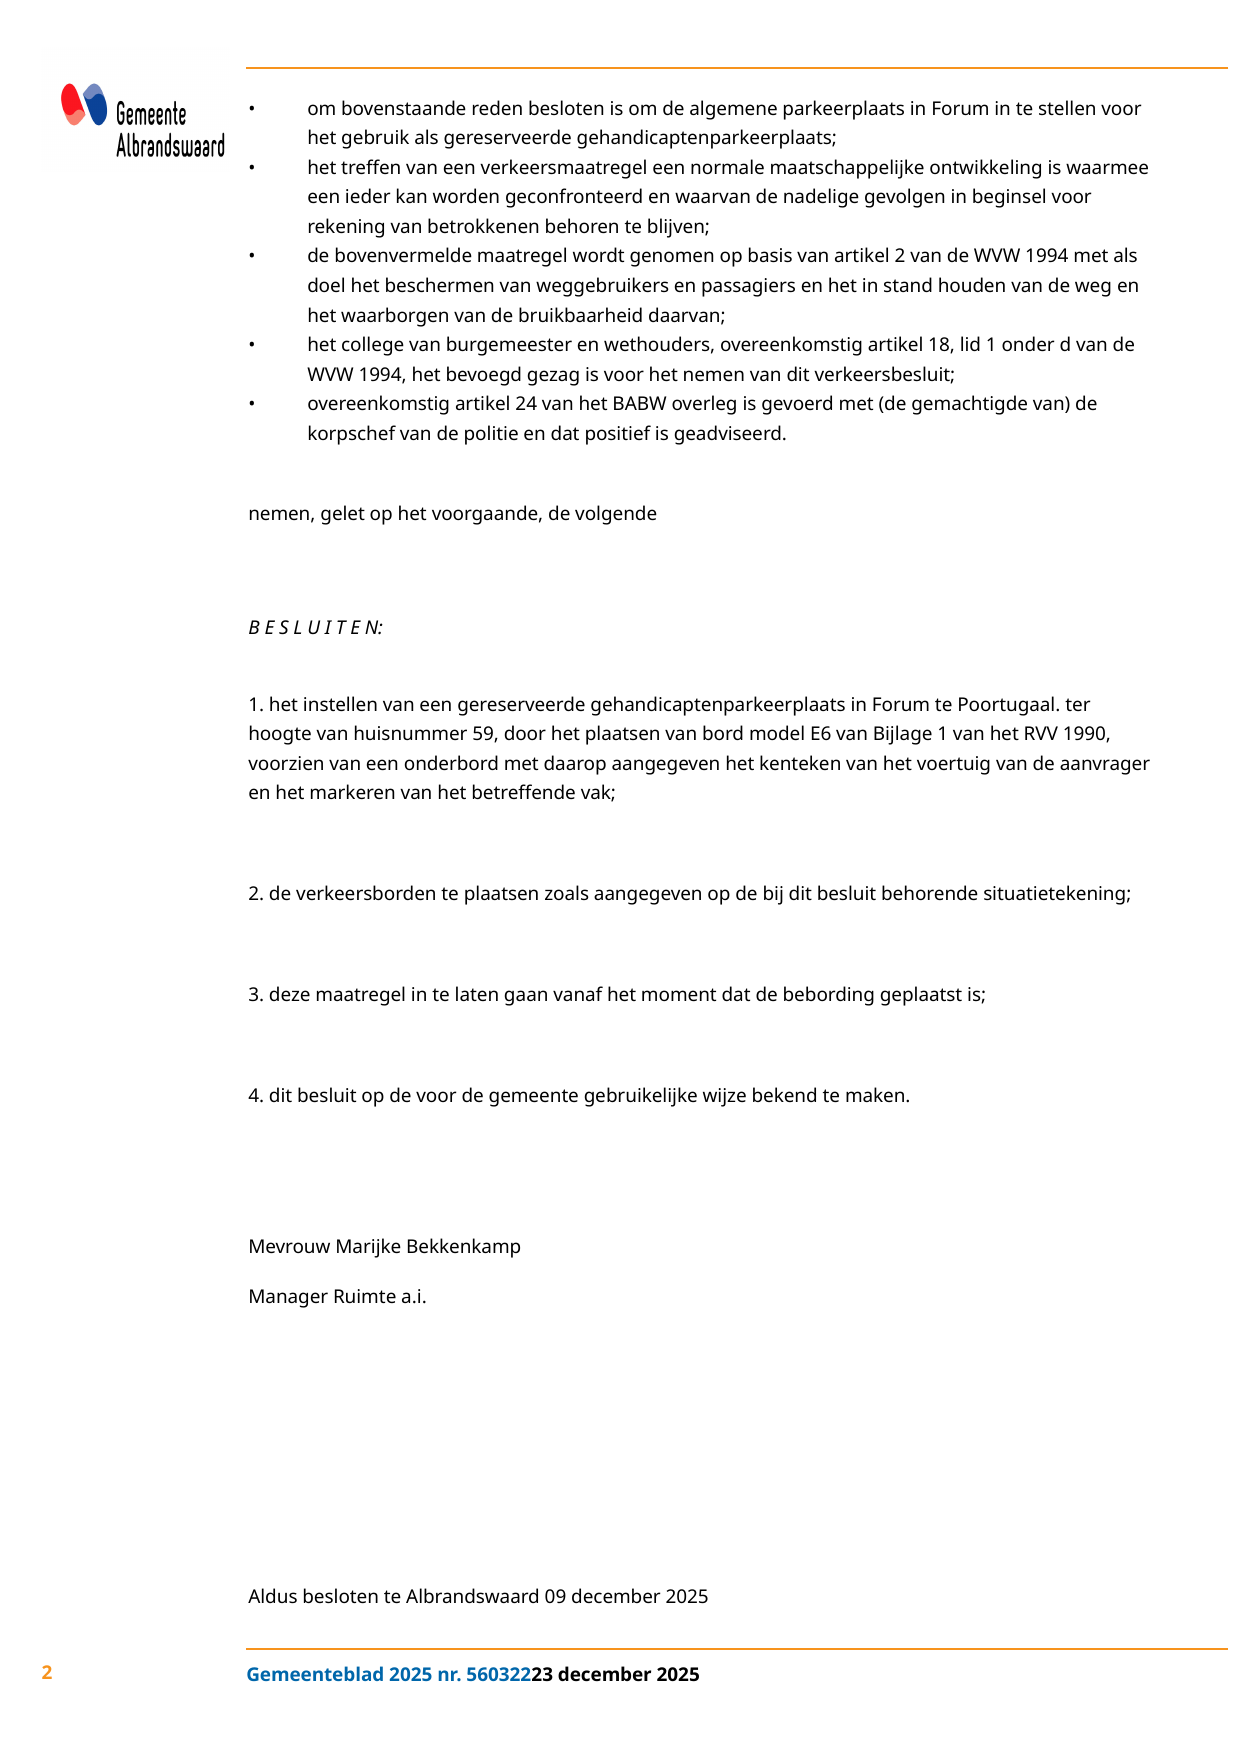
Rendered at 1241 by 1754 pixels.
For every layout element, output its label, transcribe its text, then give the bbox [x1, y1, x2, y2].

list het treffen van een verkeersmaatregel een normale maatschappelijke ontwikkeling is waarmee een ieder kan worden geconfronteerd en waarvan de nadelige gevolgen in beginsel voor rekening van betrokkenen behoren te blijven; [248, 154, 1152, 239]
picture [41, 47, 231, 172]
text 3. deze maatregel in te laten gaan vanaf het moment dat de bebording geplaatst is; [248, 981, 1152, 1007]
text B E S L U I T E N: [248, 614, 1152, 640]
list overeenkomstig artikel 24 van het BABW overleg is gevoerd met (de gemachtigde van) de korpschef van de politie en dat positief is geadviseerd. [248, 391, 1152, 446]
text 1. het instellen van een gereserveerde gehandicaptenparkeerplaats in Forum te Poortugaal. ter hoogte van huisnummer 59, door het plaatsen van bord model E6 van Bijlage 1 van het RVV 1990, voorzien van een onderbord met daarop aangegeven het kenteken van het voertuig van de aanvrager en het markeren van het betreffende vak; [248, 691, 1152, 805]
list het college van burgemeester en wethouders, overeenkomstig artikel 18, lid 1 onder d van de WVW 1994, het bevoegd gezag is voor het nemen van dit verkeersbesluit; [248, 331, 1152, 387]
text Aldus besloten te Albrandswaard 09 december 2025 [248, 1583, 1152, 1609]
text Manager Ruimte a.i. [248, 1284, 1152, 1309]
list om bovenstaande reden besloten is om de algemene parkeerplaats in Forum in te stellen voor het gebruik als gereserveerde gehandicaptenparkeerplaats; [248, 95, 1152, 150]
text nemen, gelet op het voorgaande, de volgende [248, 500, 1152, 526]
text 4. dit besluit op de voor de gemeente gebruikelijke wijze bekend te maken. [248, 1082, 1152, 1108]
text Mevrouw Marijke Bekkenkamp [248, 1233, 1152, 1259]
text 2. de verkeersborden te plaatsen zoals aangegeven op de bij dit besluit behorende situatietekening; [248, 880, 1152, 906]
list de bovenvermelde maatregel wordt genomen op basis van artikel 2 van de WVW 1994 met als doel het beschermen van weggebruikers en passagiers en het in stand houden van de weg en het waarborgen van de bruikbaarheid daarvan; [248, 243, 1152, 328]
